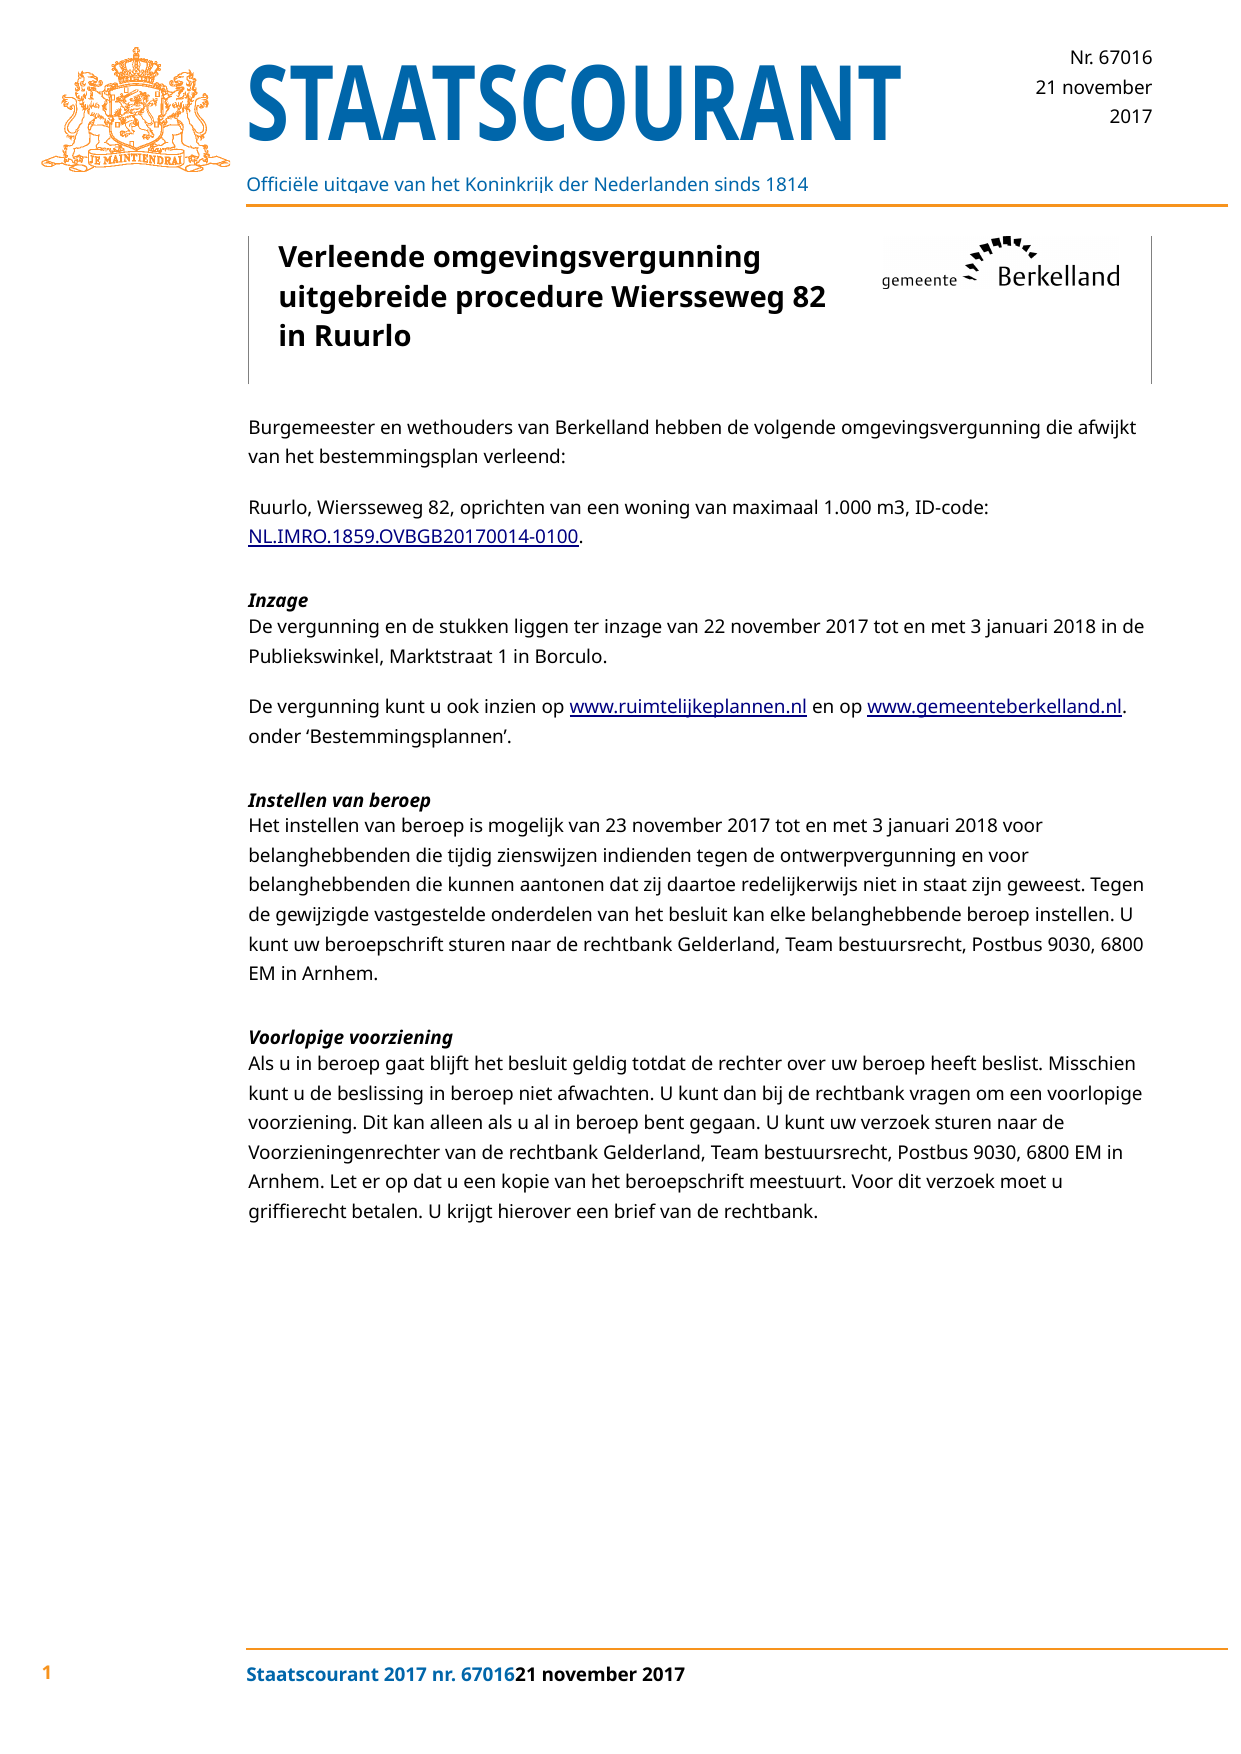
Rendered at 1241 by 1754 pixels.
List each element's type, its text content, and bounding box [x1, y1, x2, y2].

picture [882, 236, 1119, 289]
text Het instellen van beroep is mogelijk van 23 november 2017 tot en met 3 januari 2018 voor belanghebbenden die tijdig zienswijzen indienden tegen de ontwerpvergunning en voor belanghebbenden die kunnen aantonen dat zij daartoe redelijkerwijs niet in staat zijn geweest. Tegen de gewijzigde vastgestelde onderdelen van het besluit kan elke belanghebbende beroep instellen. U kunt uw beroepschrift sturen naar de rechtbank Gelderland, Team bestuursrecht, Postbus 9030, 6800 EM in Arnhem. [248, 812, 1152, 986]
picture [41, 47, 231, 172]
text Ruurlo, Wiersseweg 82, oprichten van een woning van maximaal 1.000 m3, ID-code: NL.IMRO.1859.OVBGB20170014-0100. [248, 494, 1152, 549]
text De vergunning en de stukken liggen ter inzage van 22 november 2017 tot en met 3 januari 2018 in de Publiekswinkel, Marktstraat 1 in Borculo. [248, 613, 1152, 668]
text Als u in beroep gaat blijft het besluit geldig totdat de rechter over uw beroep heeft beslist. Misschien kunt u de beslissing in beroep niet afwachten. U kunt dan bij de rechtbank vragen om een voorlopige voorziening. Dit kan alleen als u al in beroep bent gegaan. U kunt uw verzoek sturen naar de Voorzieningenrechter van de rechtbank Gelderland, Team bestuursrecht, Postbus 9030, 6800 EM in Arnhem. Let er op dat u een kopie van het beroepschrift meestuurt. Voor dit verzoek moet u griffierecht betalen. U krijgt hierover een brief van de rechtbank. [248, 1050, 1152, 1224]
text Inzage [248, 587, 1152, 613]
table_header [850, 236, 1151, 384]
text Burgemeester en wethouders van Berkelland hebben de volgende omgevingsvergunning die afwijkt van het bestemmingsplan verleend: [248, 414, 1152, 469]
text De vergunning kunt u ook inzien op www.ruimtelijkeplannen.nl en op www.gemeenteberkelland.nl. onder ‘Bestemmingsplannen’. [248, 693, 1152, 748]
text Instellen van beroep [248, 787, 1152, 812]
text Voorlopige voorziening [248, 1024, 1152, 1050]
table_header Verleende omgevingsvergunning uitgebreide procedure Wiersseweg 82 in Ruurlo [249, 236, 850, 384]
